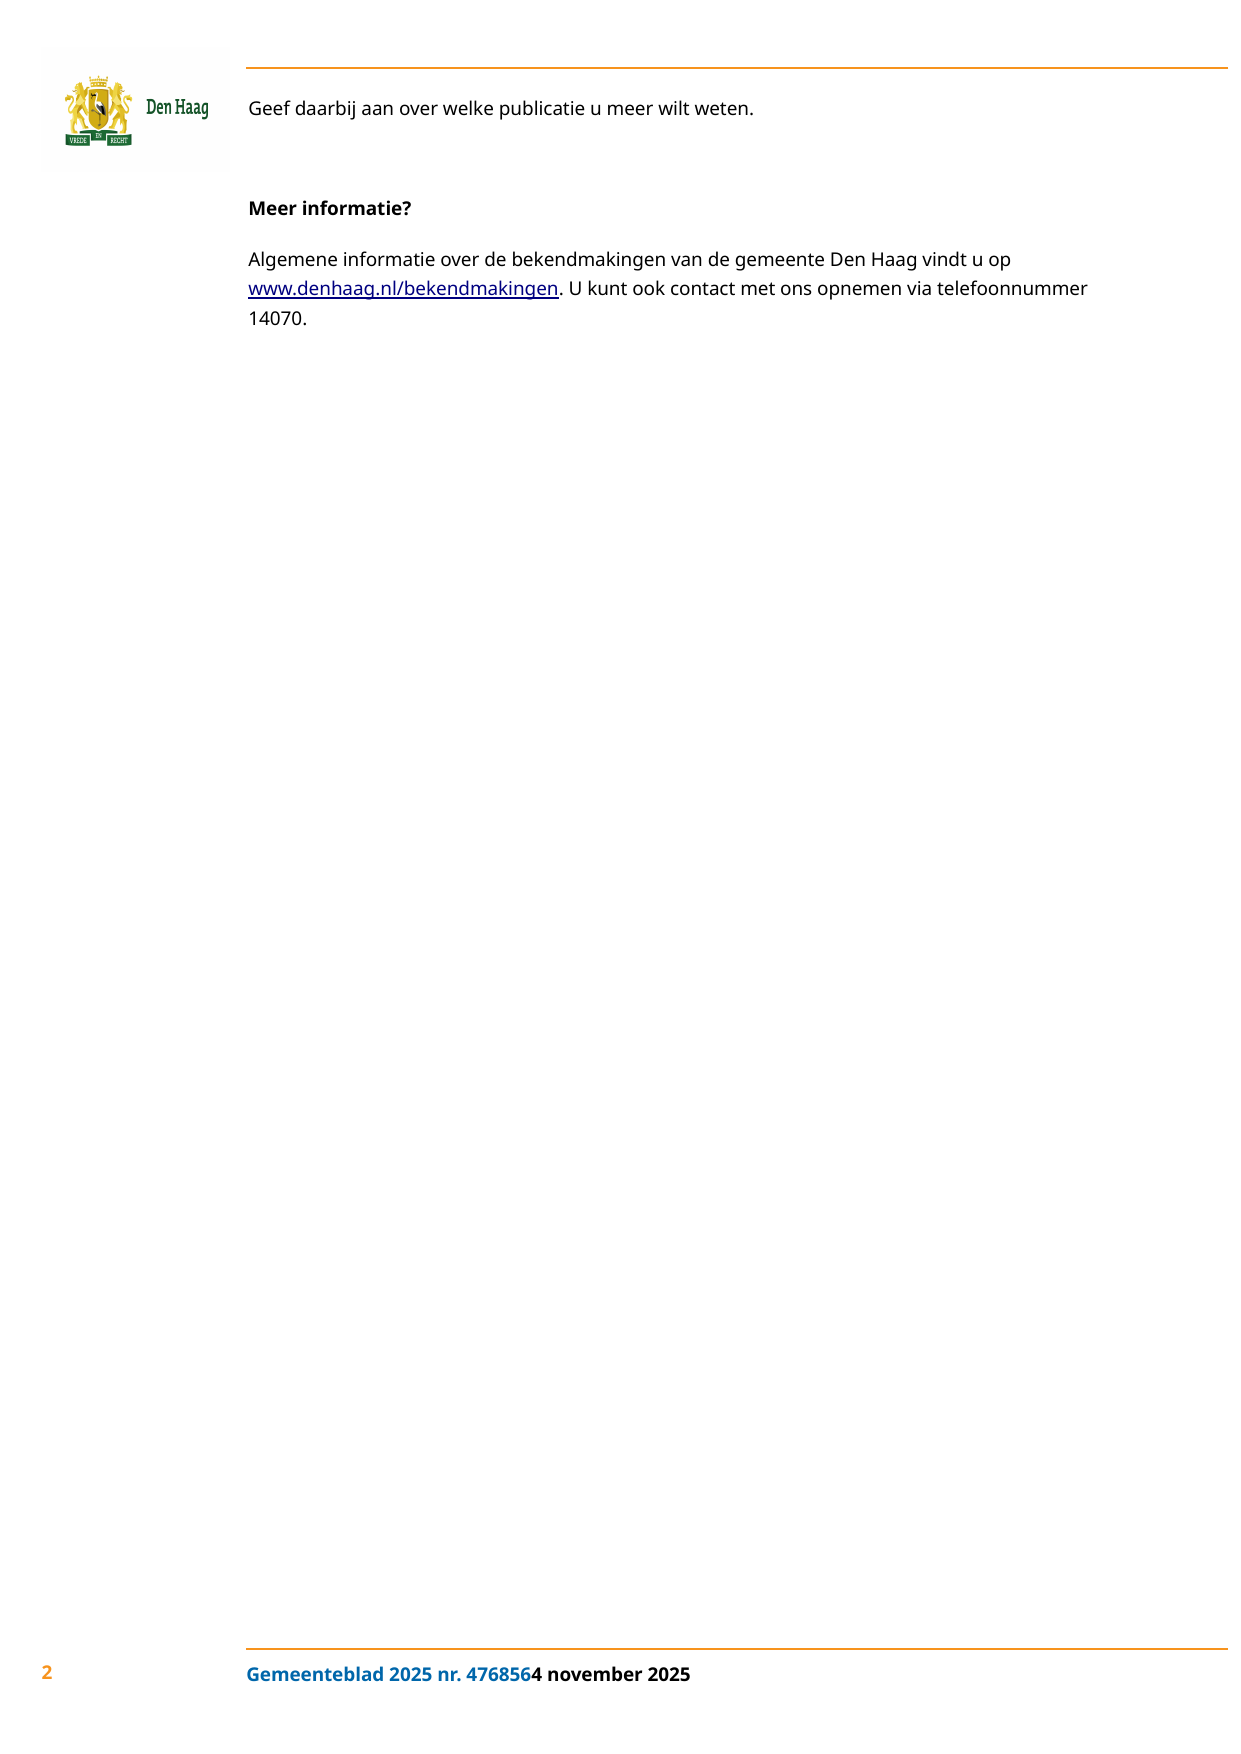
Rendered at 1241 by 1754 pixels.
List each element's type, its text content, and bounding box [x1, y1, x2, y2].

picture [41, 47, 231, 172]
text Algemene informatie over de bekendmakingen van de gemeente Den Haag vindt u op www.denhaag.nl/bekendmakingen. U kunt ook contact met ons opnemen via telefoonnummer 14070. [248, 246, 1152, 331]
text Geef daarbij aan over welke publicatie u meer wilt weten. [248, 95, 1152, 121]
text Meer informatie? [248, 196, 1152, 221]
